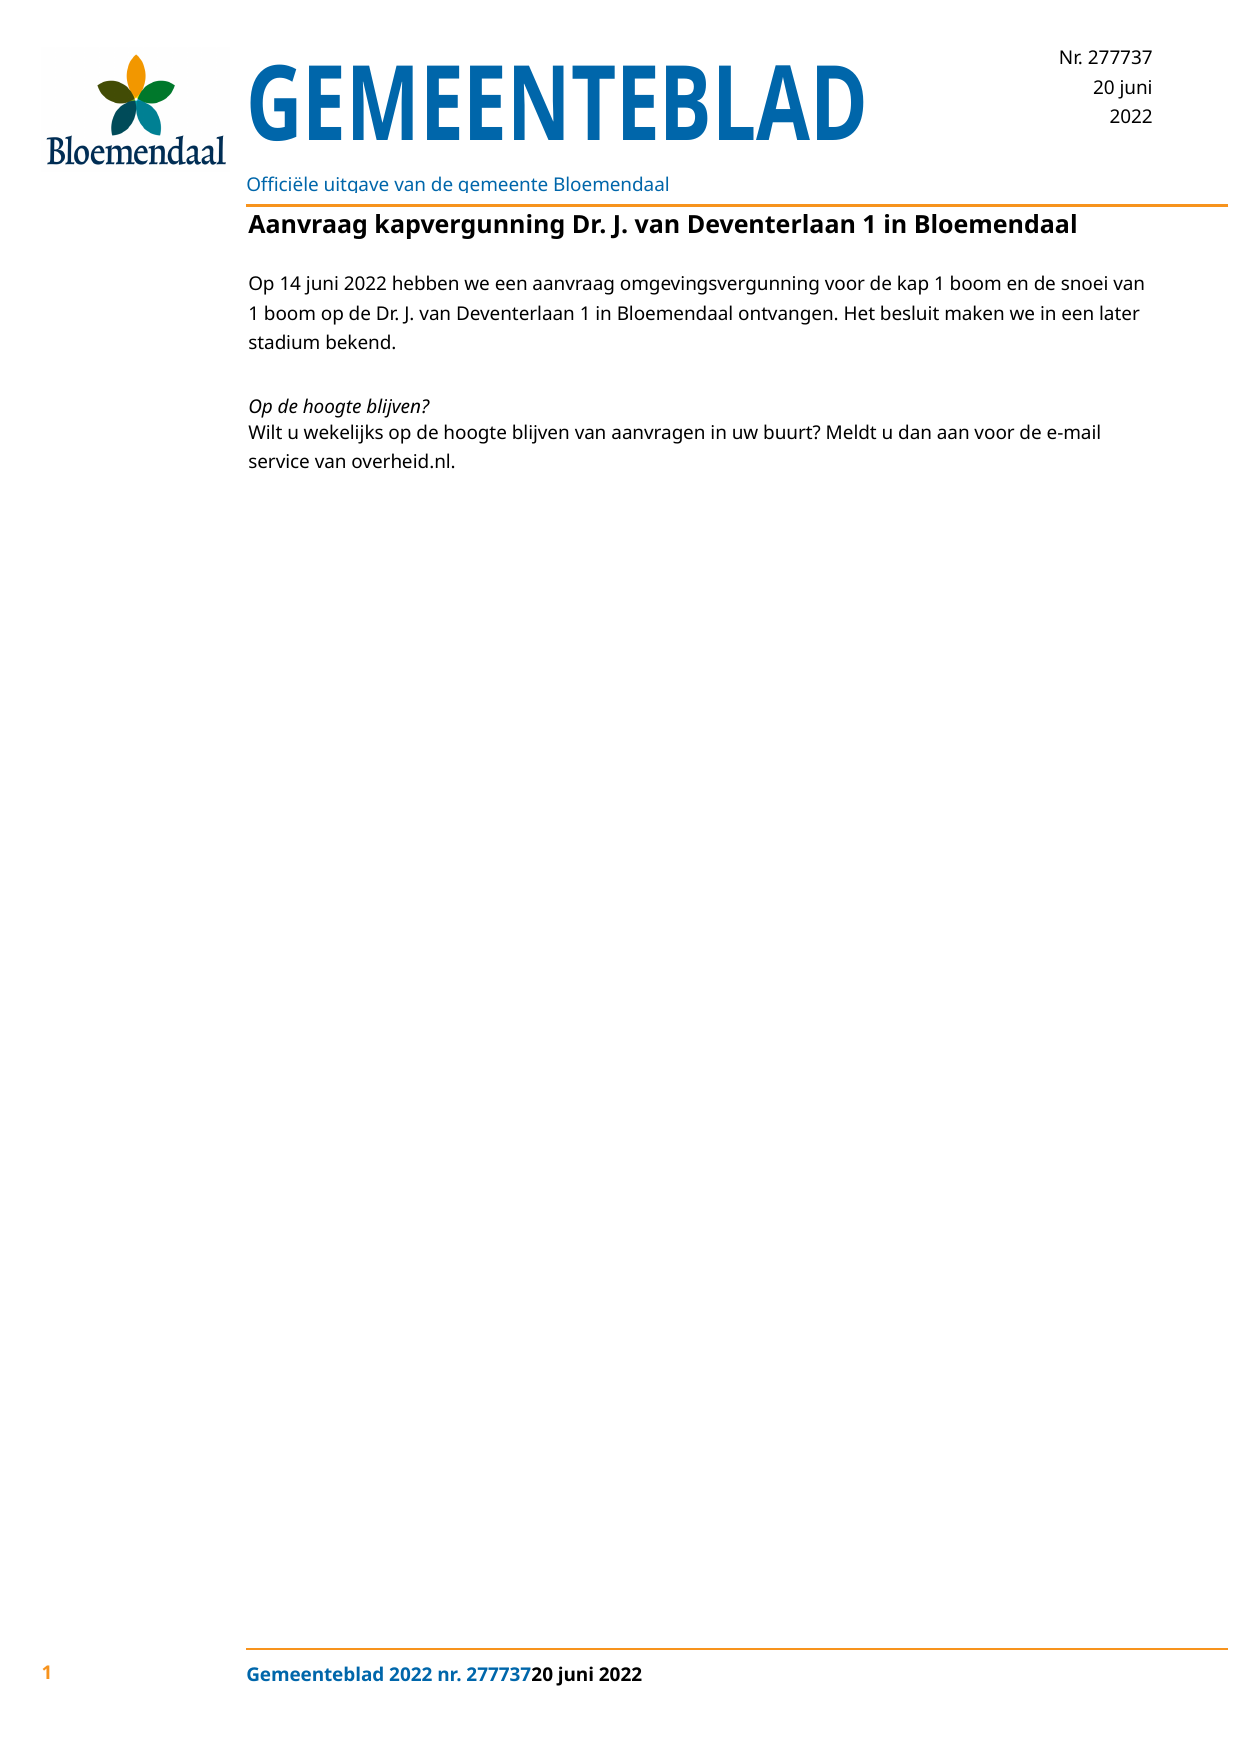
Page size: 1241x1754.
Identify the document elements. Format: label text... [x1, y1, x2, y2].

text Op 14 juni 2022 hebben we een aanvraag omgevingsvergunning voor de kap 1 boom en de snoei van 1 boom op de Dr. J. van Deventerlaan 1 in Bloemendaal ontvangen. Het besluit maken we in een later stadium bekend. [248, 270, 1152, 355]
text Aanvraag kapvergunning Dr. J. van Deventerlaan 1 in Bloemendaal [248, 207, 1152, 241]
text Wilt u wekelijks op de hoogte blijven van aanvragen in uw buurt? Meldt u dan aan voor de e-mail service van overheid.nl. [248, 419, 1152, 474]
text Op de hoogte blijven? [248, 393, 1152, 419]
picture [41, 47, 231, 172]
